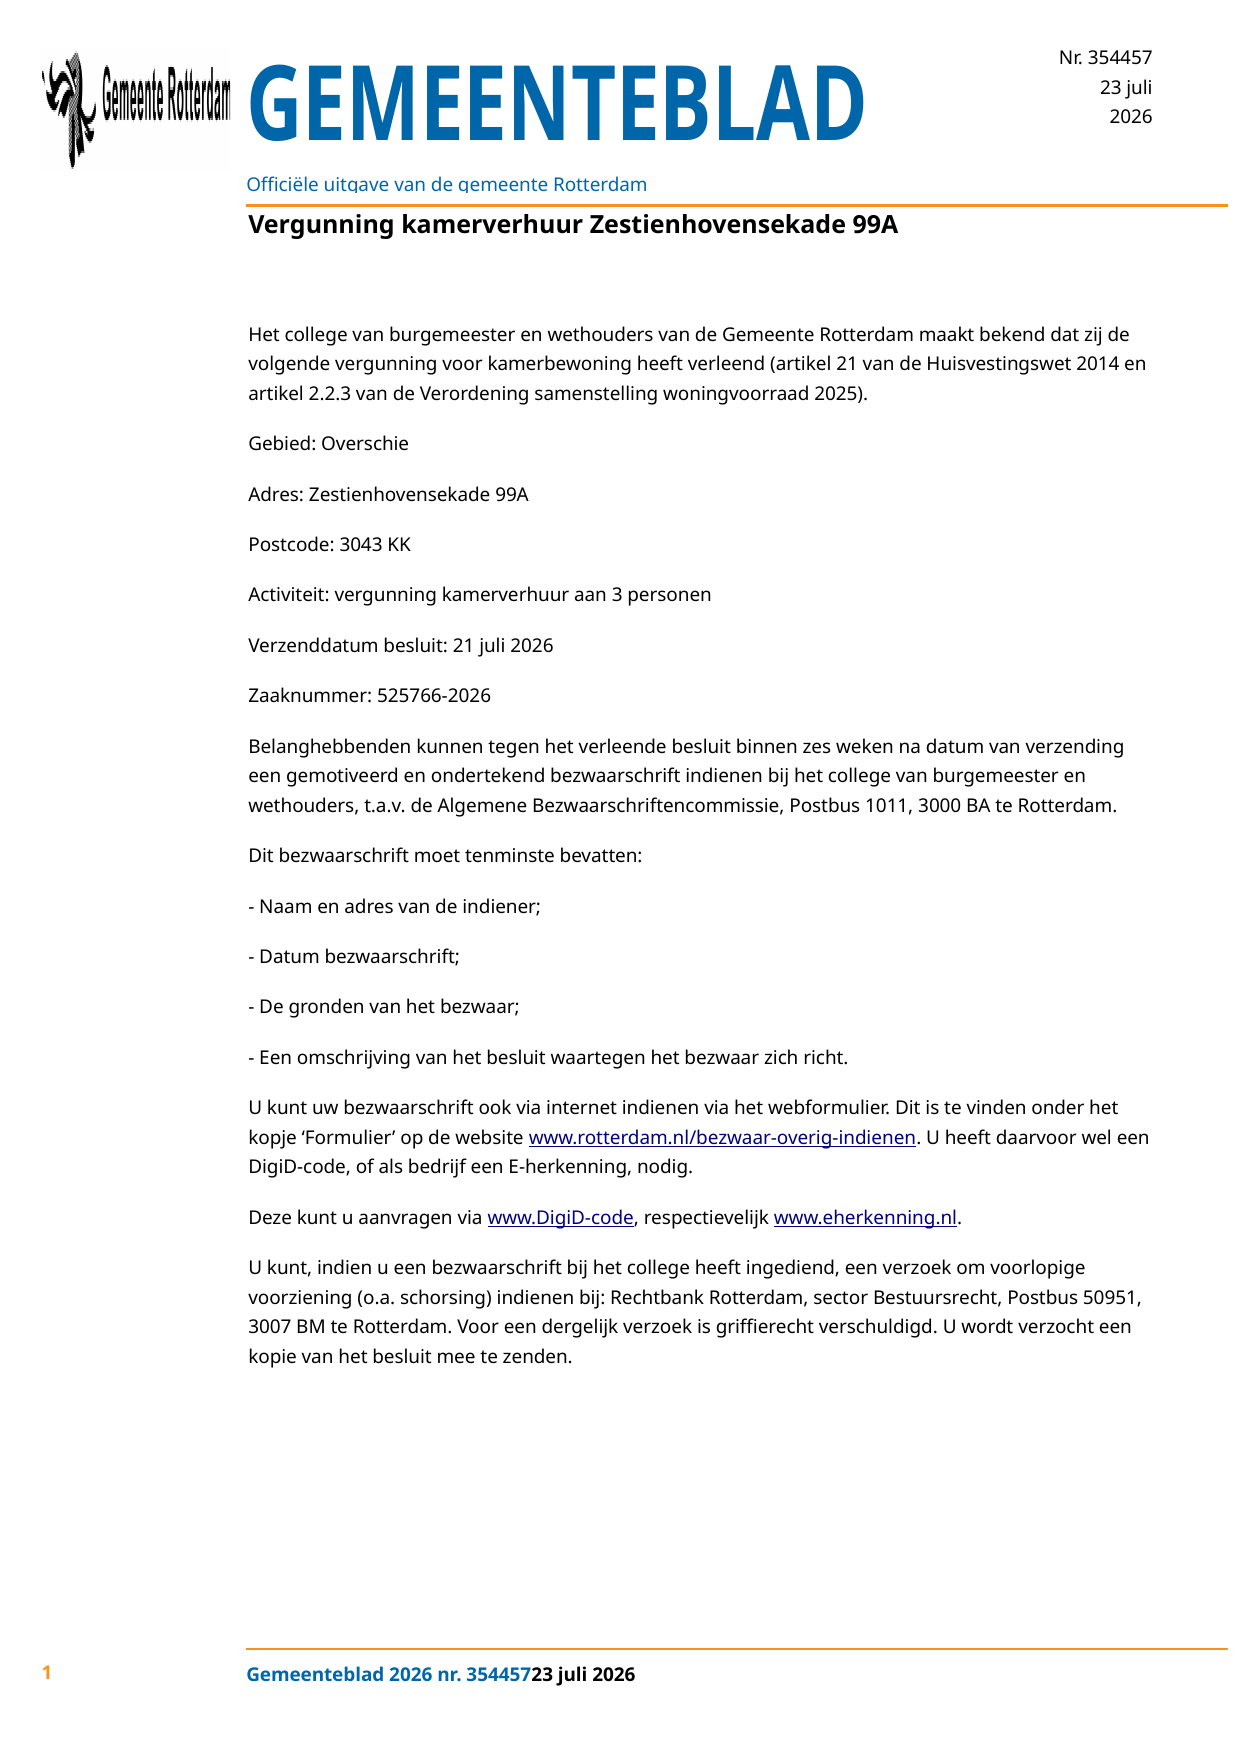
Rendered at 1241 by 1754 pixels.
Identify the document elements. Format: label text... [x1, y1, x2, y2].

text - Naam en adres van de indiener; [248, 893, 1152, 918]
text U kunt, indien u een bezwaarschrift bij het college heeft ingediend, een verzoek om voorlopige voorziening (o.a. schorsing) indienen bij: Rechtbank Rotterdam, sector Bestuursrecht, Postbus 50951, 3007 BM te Rotterdam. Voor een dergelijk verzoek is griffierecht verschuldigd. U wordt verzocht een kopie van het besluit mee te zenden. [248, 1254, 1152, 1369]
text Belanghebbenden kunnen tegen het verleende besluit binnen zes weken na datum van verzending een gemotiveerd en ondertekend bezwaarschrift indienen bij het college van burgemeester en wethouders, t.a.v. de Algemene Bezwaarschriftencommissie, Postbus 1011, 3000 BA te Rotterdam. [248, 733, 1152, 818]
text - Een omschrijving van het besluit waartegen het bezwaar zich richt. [248, 1044, 1152, 1070]
text Vergunning kamerverhuur Zestienhovensekade 99A [248, 207, 1152, 241]
text Zaaknummer: 525766-2026 [248, 682, 1152, 708]
text U kunt uw bezwaarschrift ook via internet indienen via het webformulier. Dit is te vinden onder het kopje ‘Formulier’ op de website www.rotterdam.nl/bezwaar-overig-indienen. U heeft daarvoor wel een DigiD-code, of als bedrijf een E-herkenning, nodig. [248, 1094, 1152, 1179]
text Adres: Zestienhovensekade 99A [248, 481, 1152, 506]
text - De gronden van het bezwaar; [248, 994, 1152, 1019]
text Postcode: 3043 KK [248, 531, 1152, 557]
picture [41, 47, 231, 172]
text Gebied: Overschie [248, 430, 1152, 456]
text Verzenddatum besluit: 21 juli 2026 [248, 632, 1152, 658]
text Dit bezwaarschrift moet tenminste bevatten: [248, 842, 1152, 868]
text Activiteit: vergunning kamerverhuur aan 3 personen [248, 582, 1152, 607]
text - Datum bezwaarschrift; [248, 943, 1152, 969]
text Het college van burgemeester en wethouders van de Gemeente Rotterdam maakt bekend dat zij de volgende vergunning voor kamerbewoning heeft verleend (artikel 21 van de Huisvestingswet 2014 en artikel 2.2.3 van de Verordening samenstelling woningvoorraad 2025). [248, 321, 1152, 406]
text Deze kunt u aanvragen via www.DigiD-code, respectievelijk www.eherkenning.nl. [248, 1204, 1152, 1230]
